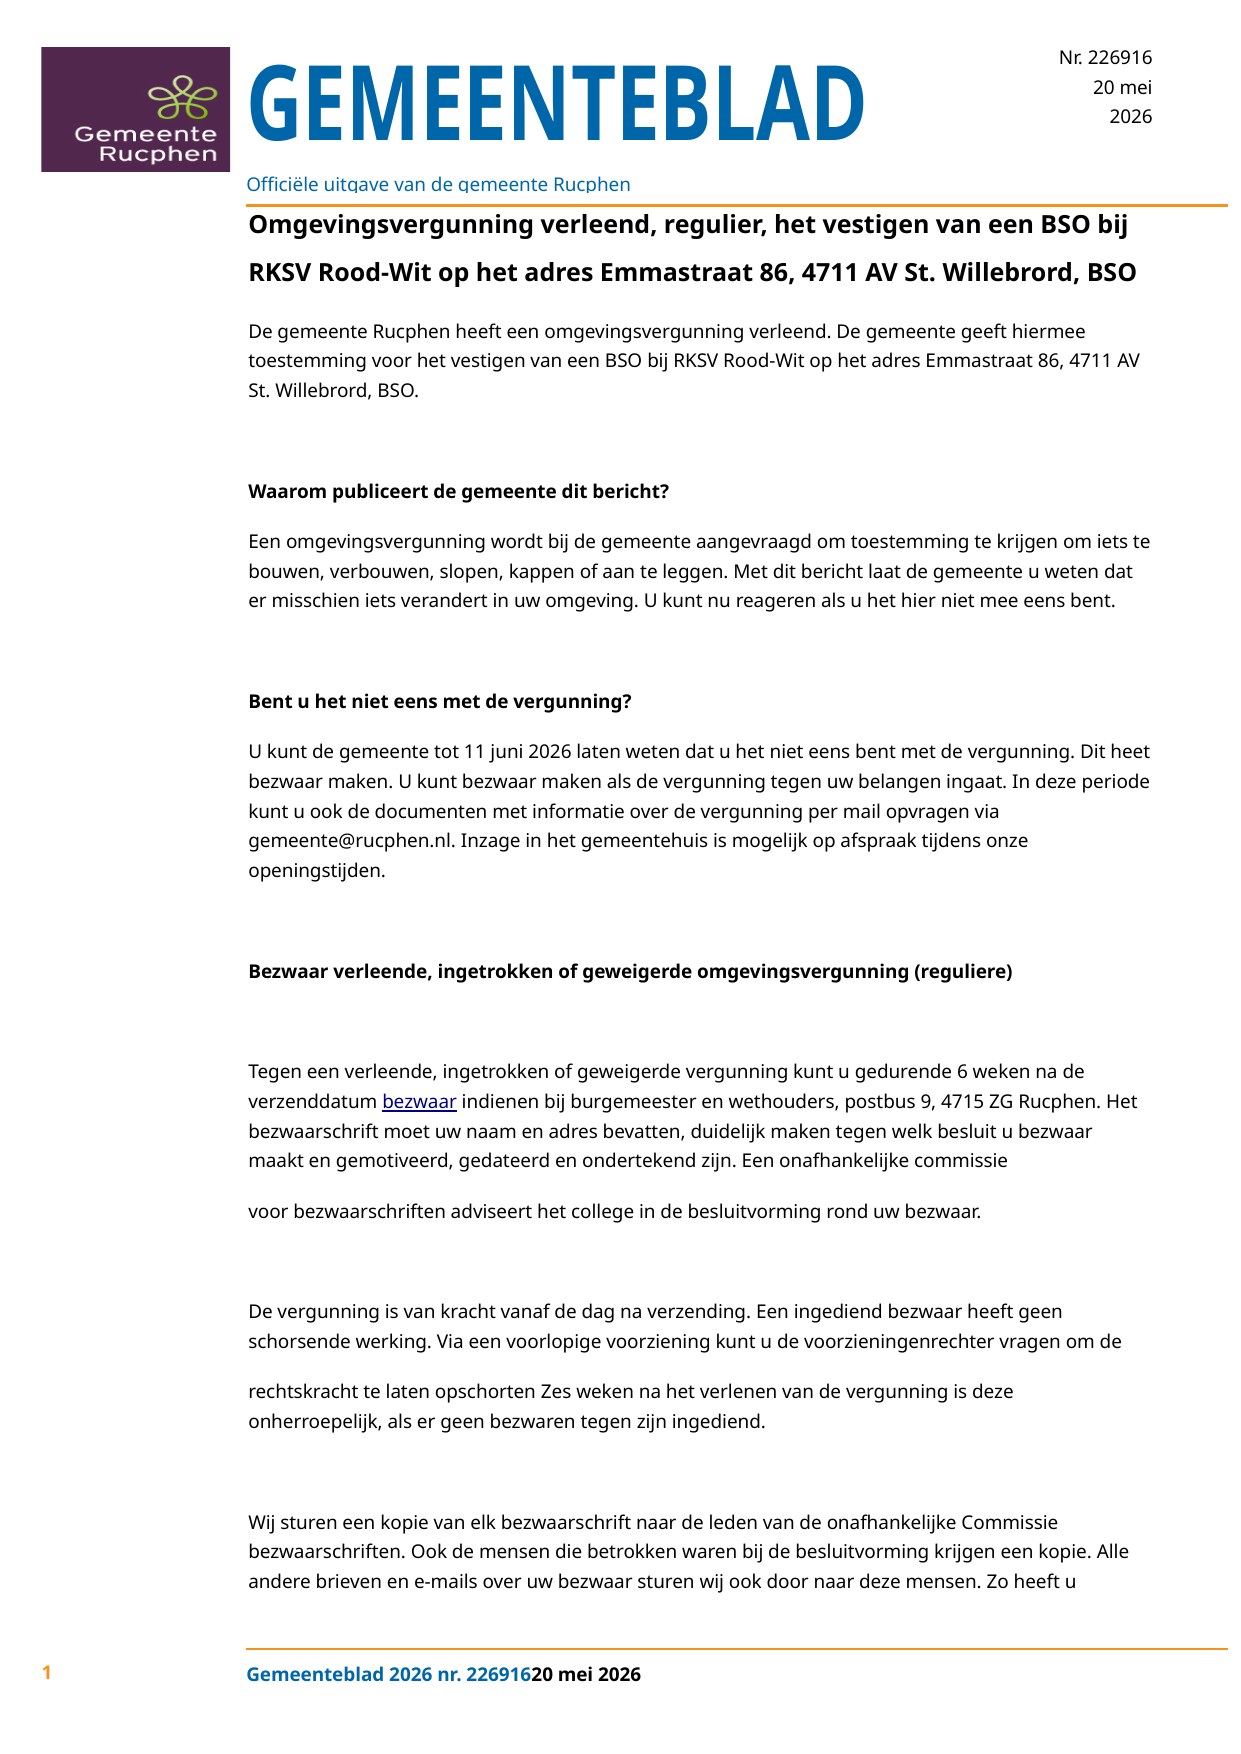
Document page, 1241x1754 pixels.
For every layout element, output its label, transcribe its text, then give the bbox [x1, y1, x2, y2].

text Een omgevingsvergunning wordt bij de gemeente aangevraagd om toestemming te krijgen om iets te bouwen, verbouwen, slopen, kappen of aan te leggen. Met dit bericht laat de gemeente u weten dat er misschien iets verandert in uw omgeving. U kunt nu reageren als u het hier niet mee eens bent. [248, 528, 1152, 613]
text Omgevingsvergunning verleend, regulier, het vestigen van een BSO bij RKSV Rood-Wit op het adres Emmastraat 86, 4711 AV St. Willebrord, BSO [248, 207, 1152, 288]
text De vergunning is van kracht vanaf de dag na verzending. Een ingediend bezwaar heeft geen schorsende werking. Via een voorlopige voorziening kunt u de voorzieningenrechter vragen om de [248, 1299, 1152, 1354]
picture [41, 47, 231, 172]
text Waarom publiceert de gemeente dit bericht? [248, 478, 1152, 504]
text Tegen een verleende, ingetrokken of geweigerde vergunning kunt u gedurende 6 weken na de verzenddatum bezwaar indienen bij burgemeester en wethouders, postbus 9, 4715 ZG Rucphen. Het bezwaarschrift moet uw naam en adres bevatten, duidelijk maken tegen welk besluit u bezwaar maakt en gemotiveerd, gedateerd en ondertekend zijn. Een onafhankelijke commissie [248, 1059, 1152, 1173]
text Wij sturen een kopie van elk bezwaarschrift naar de leden van de onafhankelijke Commissie bezwaarschriften. Ook de mensen die betrokken waren bij de besluitvorming krijgen een kopie. Alle andere brieven en e-mails over uw bezwaar sturen wij ook door naar deze mensen. Zo heeft u [248, 1509, 1152, 1594]
text De gemeente Rucphen heeft een omgevingsvergunning verleend. De gemeente geeft hiermee toestemming voor het vestigen van een BSO bij RKSV Rood-Wit op het adres Emmastraat 86, 4711 AV St. Willebrord, BSO. [248, 318, 1152, 403]
text Bent u het niet eens met de vergunning? [248, 688, 1152, 714]
text U kunt de gemeente tot 11 juni 2026 laten weten dat u het niet eens bent met de vergunning. Dit heet bezwaar maken. U kunt bezwaar maken als de vergunning tegen uw belangen ingaat. In deze periode kunt u ook de documenten met informatie over de vergunning per mail opvragen via gemeente@rucphen.nl. Inzage in het gemeentehuis is mogelijk op afspraak tijdens onze openingstijden. [248, 739, 1152, 883]
text Bezwaar verleende, ingetrokken of geweigerde omgevingsvergunning (reguliere) [248, 958, 1152, 984]
text rechtskracht te laten opschorten Zes weken na het verlenen van de vergunning is deze onherroepelijk, als er geen bezwaren tegen zijn ingediend. [248, 1379, 1152, 1434]
text voor bezwaarschriften adviseert het college in de besluitvorming rond uw bezwaar. [248, 1198, 1152, 1224]
